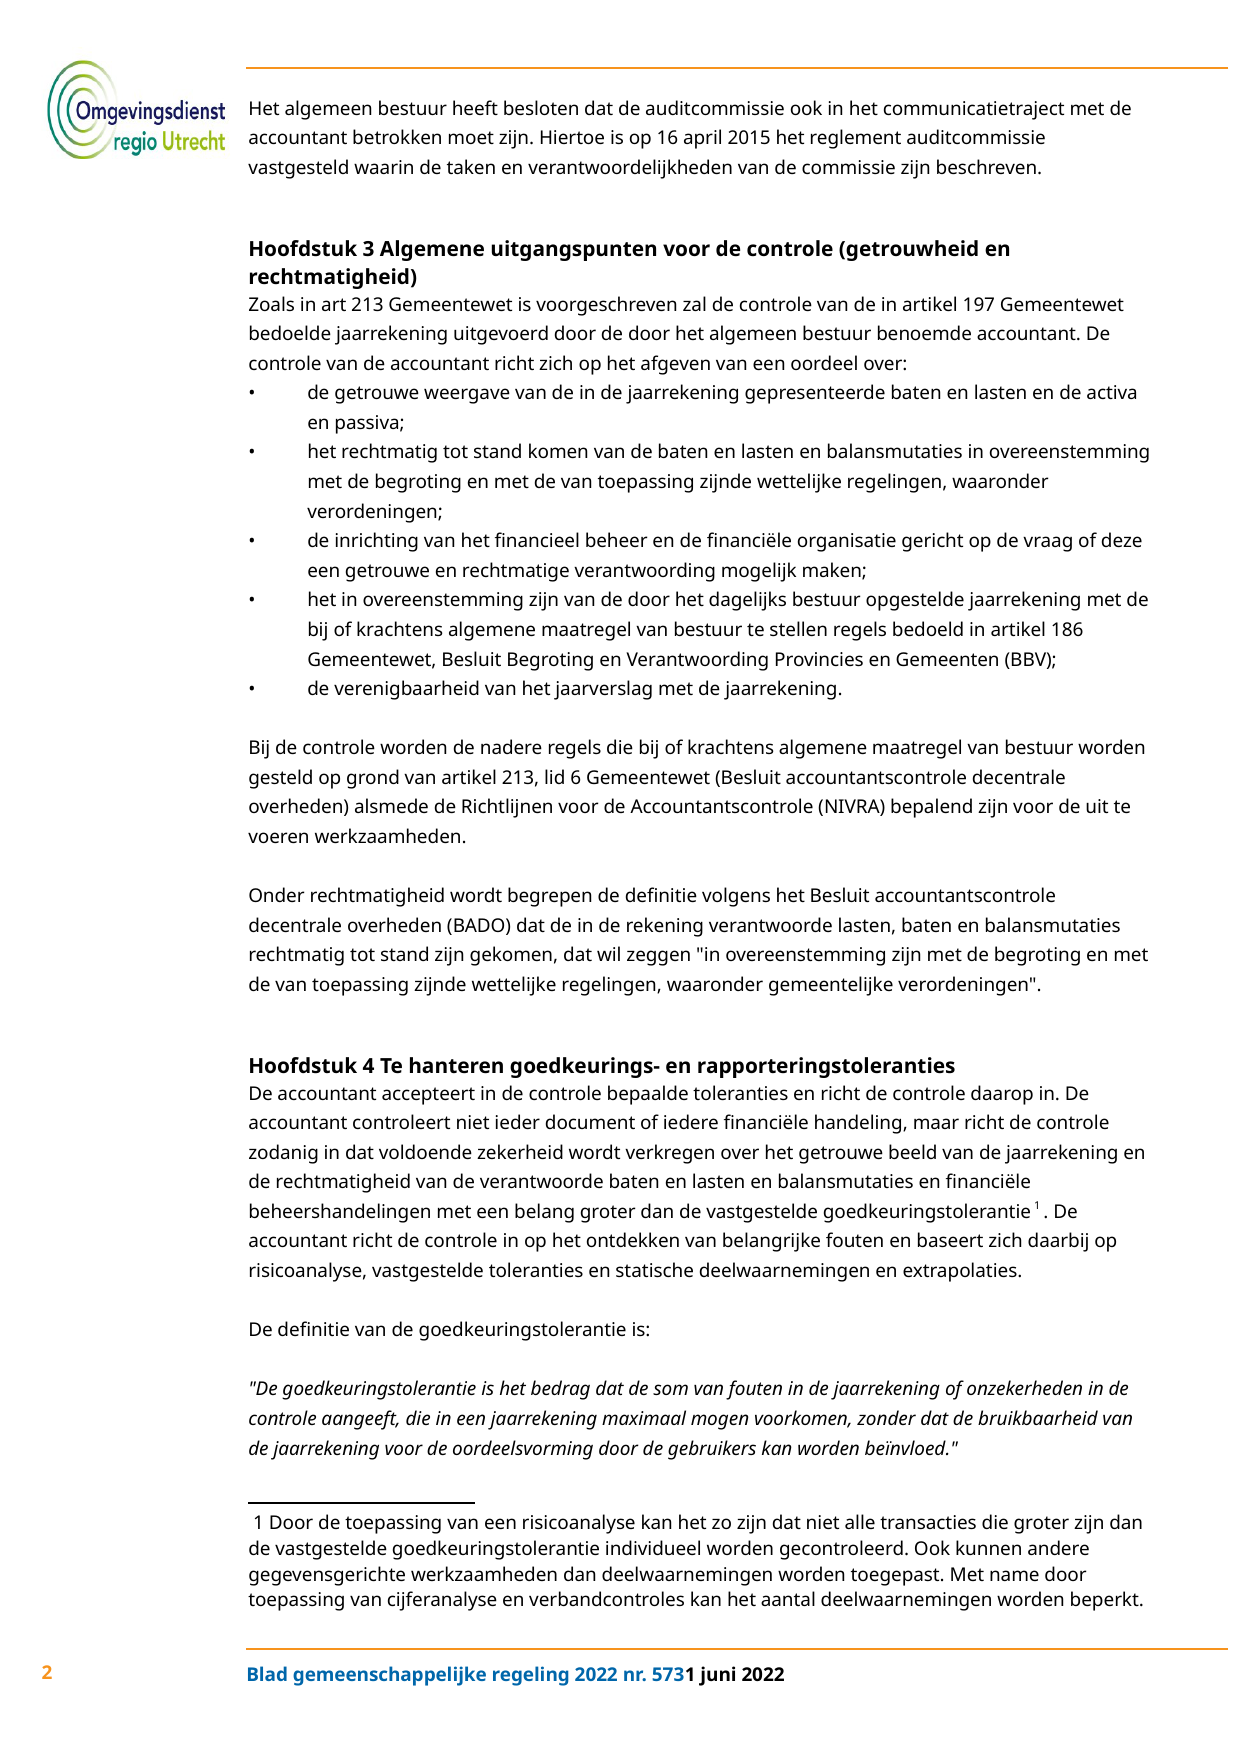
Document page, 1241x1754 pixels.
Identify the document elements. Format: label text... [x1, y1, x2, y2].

text Het algemeen bestuur heeft besloten dat de auditcommissie ook in het communicatietraject met de accountant betrokken moet zijn. Hiertoe is op 16 april 2015 het reglement auditcommissie vastgesteld waarin de taken en verantwoordelijkheden van de commissie zijn beschreven. [248, 95, 1152, 180]
text De definitie van de goedkeuringstolerantie is: [248, 1316, 1152, 1342]
list de verenigbaarheid van het jaarverslag met de jaarrekening. [248, 675, 1152, 701]
text Hoofdstuk 3 Algemene uitgangspunten voor de controle (getrouwheid en rechtmatigheid) [248, 234, 1152, 291]
text Bij de controle worden de nadere regels die bij of krachtens algemene maatregel van bestuur worden gesteld op grond van artikel 213, lid 6 Gemeentewet (Besluit accountantscontrole decentrale overheden) alsmede de Richtlijnen voor de Accountantscontrole (NIVRA) bepalend zijn voor de uit te voeren werkzaamheden. [248, 734, 1152, 849]
text Zoals in art 213 Gemeentewet is voorgeschreven zal de controle van de in artikel 197 Gemeentewet bedoelde jaarrekening uitgevoerd door de door het algemeen bestuur benoemde accountant. De controle van de accountant richt zich op het afgeven van een oordeel over: [248, 291, 1152, 376]
picture [41, 47, 231, 172]
list de inrichting van het financieel beheer en de financiële organisatie gericht op de vraag of deze een getrouwe en rechtmatige verantwoording mogelijk maken; [248, 527, 1152, 583]
text Onder rechtmatigheid wordt begrepen de definitie volgens het Besluit accountantscontrole decentrale overheden (BADO) dat de in de rekening verantwoorde lasten, baten en balansmutaties rechtmatig tot stand zijn gekomen, dat wil zeggen "in overeenstemming zijn met de begroting en met de van toepassing zijnde wettelijke regelingen, waaronder gemeentelijke verordeningen". [248, 882, 1152, 997]
text Hoofdstuk 4 Te hanteren goedkeurings- en rapporteringstoleranties [248, 1051, 1152, 1080]
text De accountant accepteert in de controle bepaalde toleranties en richt de controle daarop in. De accountant controleert niet ieder document of iedere financiële handeling, maar richt de controle zodanig in dat voldoende zekerheid wordt verkregen over het getrouwe beeld van de jaarrekening en de rechtmatigheid van de verantwoorde baten en lasten en balansmutaties en financiële beheershandelingen met een belang groter dan de vastgestelde goedkeuringstolerantie. De accountant richt de controle in op het ontdekken van belangrijke fouten en baseert zich daarbij op risicoanalyse, vastgestelde toleranties en statische deelwaarnemingen en extrapolaties. [248, 1080, 1152, 1283]
list het in overeenstemming zijn van de door het dagelijks bestuur opgestelde jaarrekening met de bij of krachtens algemene maatregel van bestuur te stellen regels bedoeld in artikel 186 Gemeentewet, Besluit Begroting en Verantwoording Provincies en Gemeenten (BBV); [248, 587, 1152, 672]
text Door de toepassing van een risicoanalyse kan het zo zijn dat niet alle transacties die groter zijn dan de vastgestelde goedkeuringstolerantie individueel worden gecontroleerd. Ook kunnen andere gegevensgerichte werkzaamheden dan deelwaarnemingen worden toegepast. Met name door toepassing van cijferanalyse en verbandcontroles kan het aantal deelwaarnemingen worden beperkt. [248, 1509, 1152, 1612]
list de getrouwe weergave van de in de jaarrekening gepresenteerde baten en lasten en de activa en passiva; [248, 379, 1152, 435]
text "De goedkeuringstolerantie is het bedrag dat de som van fouten in de jaarrekening of onzekerheden in de controle aangeeft, die in een jaarrekening maximaal mogen voorkomen, zonder dat de bruikbaarheid van de jaarrekening voor de oordeelsvorming door de gebruikers kan worden beïnvloed." [248, 1376, 1152, 1460]
list het rechtmatig tot stand komen van de baten en lasten en balansmutaties in overeenstemming met de begroting en met de van toepassing zijnde wettelijke regelingen, waaronder verordeningen; [248, 439, 1152, 524]
